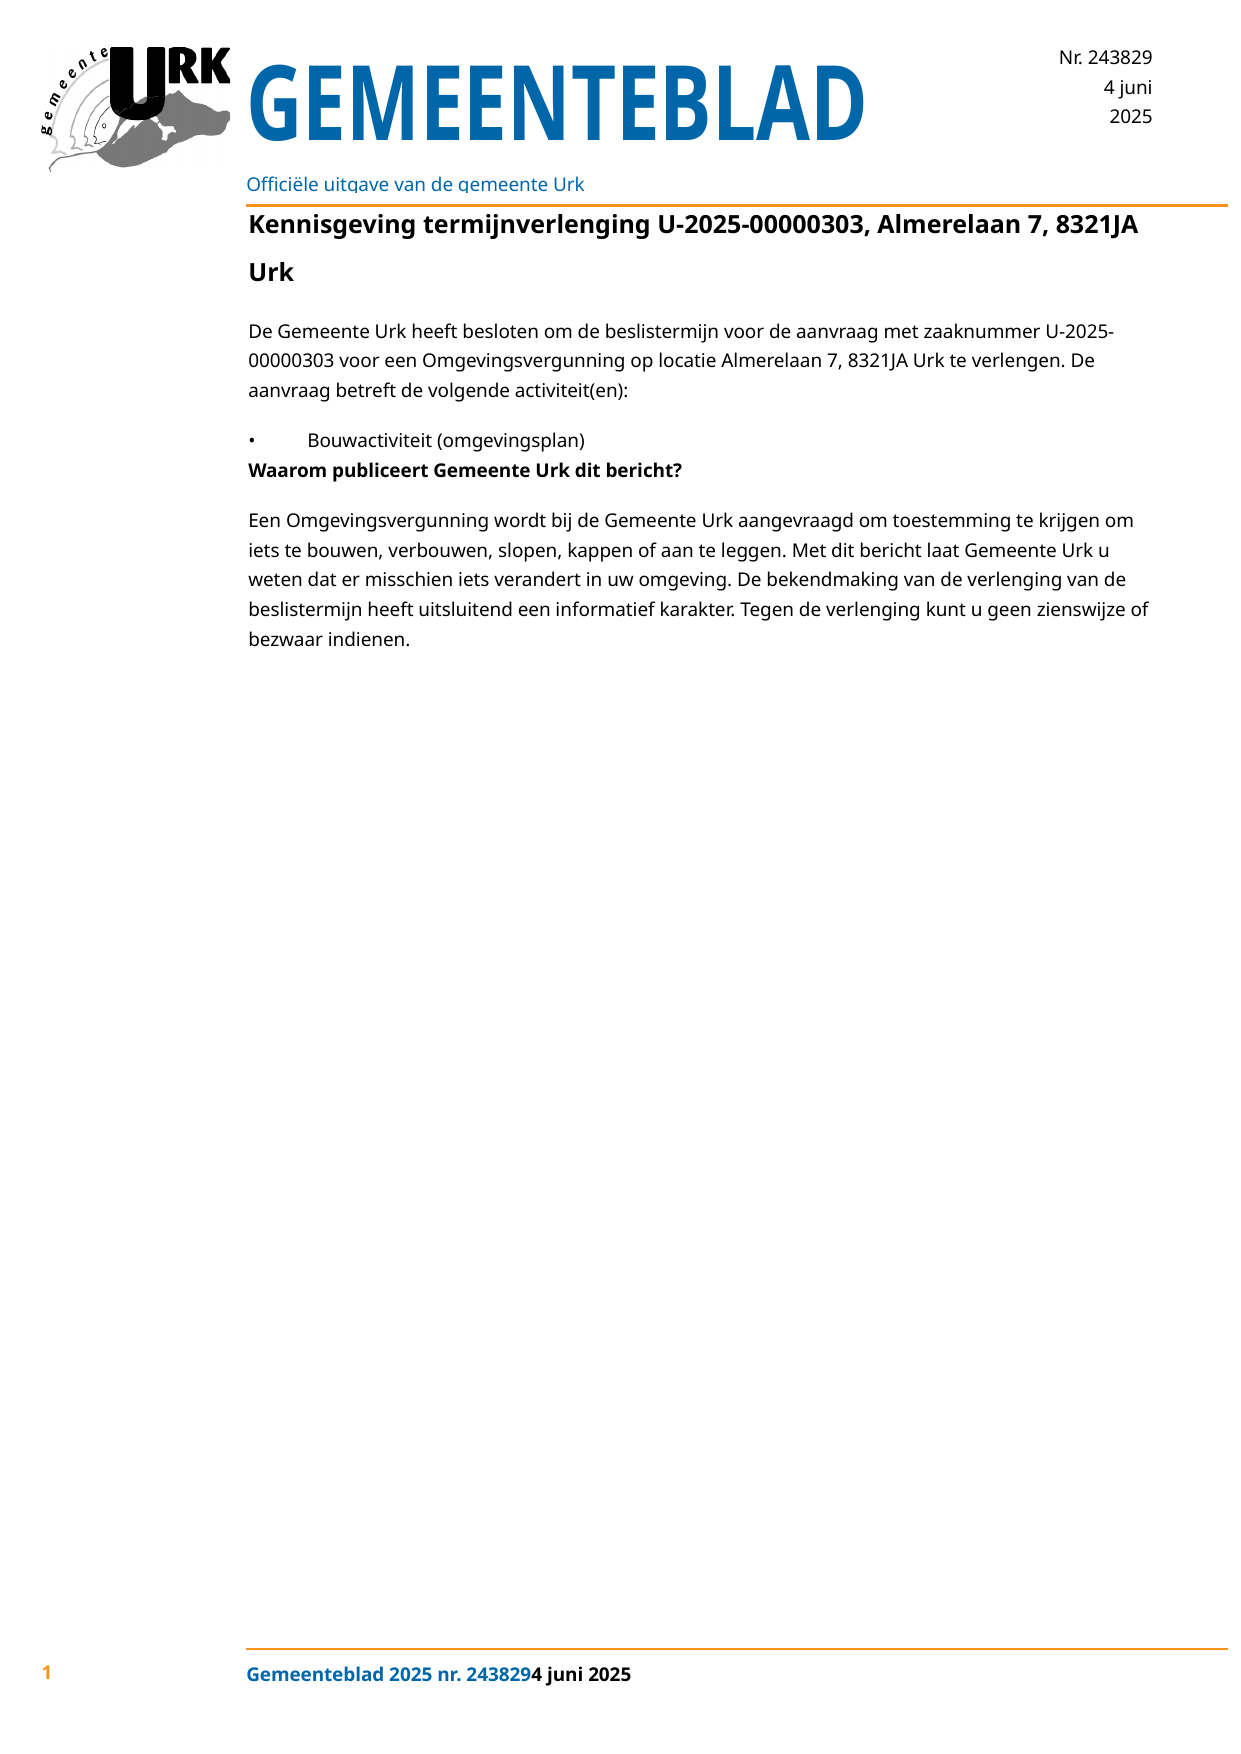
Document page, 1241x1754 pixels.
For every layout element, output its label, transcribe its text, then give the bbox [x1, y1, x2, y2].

text Kennisgeving termijnverlenging U-2025-00000303, Almerelaan 7, 8321JA Urk [248, 207, 1152, 288]
text Een Omgevingsvergunning wordt bij de Gemeente Urk aangevraagd om toestemming te krijgen om iets te bouwen, verbouwen, slopen, kappen of aan te leggen. Met dit bericht laat Gemeente Urk u weten dat er misschien iets verandert in uw omgeving. De bekendmaking van de verlenging van de beslistermijn heeft uitsluitend een informatief karakter. Tegen de verlenging kunt u geen zienswijze of bezwaar indienen. [248, 507, 1152, 652]
text De Gemeente Urk heeft besloten om de beslistermijn voor de aanvraag met zaaknummer U-2025-00000303 voor een Omgevingsvergunning op locatie Almerelaan 7, 8321JA Urk te verlengen. De aanvraag betreft de volgende activiteit(en): [248, 318, 1152, 403]
list Bouwactiviteit (omgevingsplan) [248, 427, 1152, 453]
text Waarom publiceert Gemeente Urk dit bericht? [248, 457, 1152, 483]
picture [41, 47, 231, 172]
